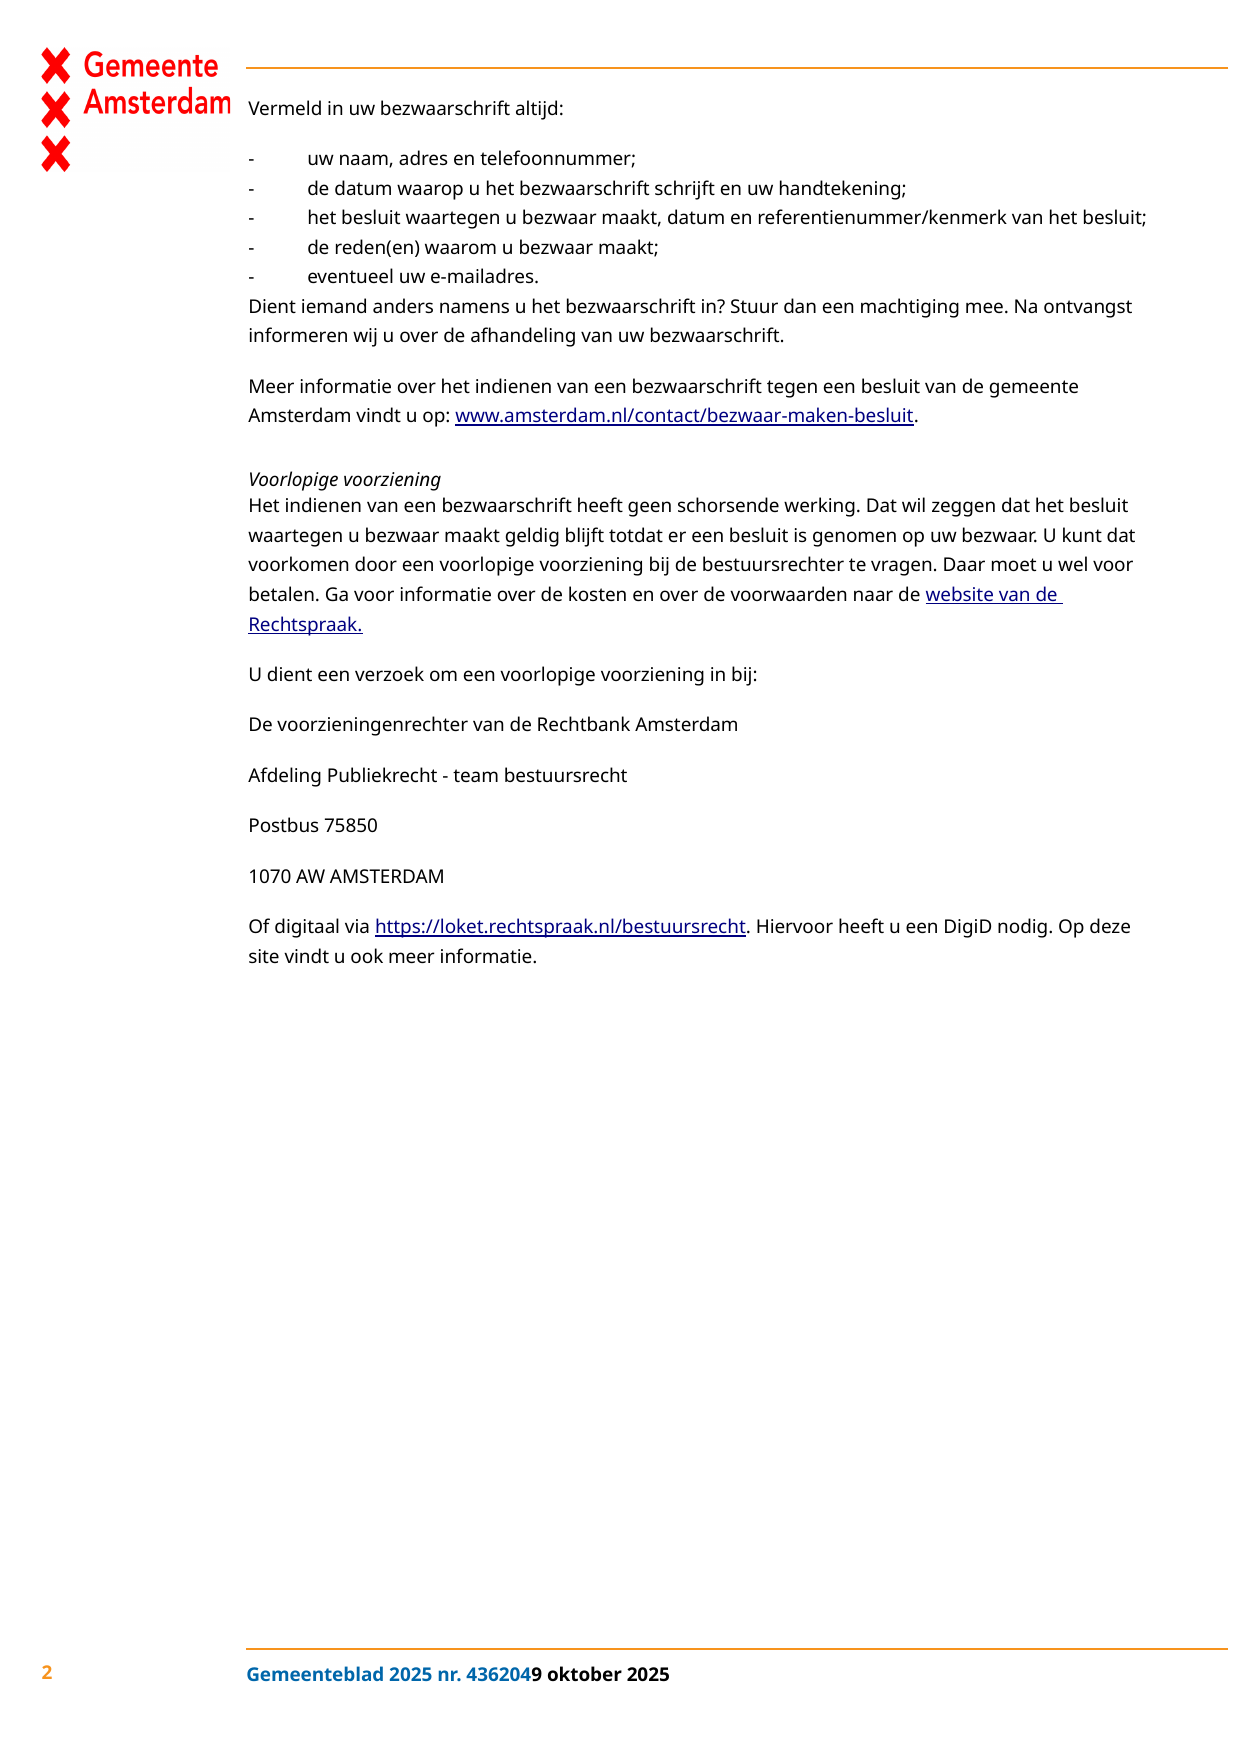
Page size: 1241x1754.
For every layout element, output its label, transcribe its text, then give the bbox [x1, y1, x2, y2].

list uw naam, adres en telefoonnummer; [248, 145, 1152, 171]
text Dient iemand anders namens u het bezwaarschrift in? Stuur dan een machtiging mee. Na ontvangst informeren wij u over de afhandeling van uw bezwaarschrift. [248, 293, 1152, 348]
picture [41, 47, 231, 172]
text Vermeld in uw bezwaarschrift altijd: [248, 95, 1152, 121]
text U dient een verzoek om een voorlopige voorziening in bij: [248, 661, 1152, 687]
list de datum waarop u het bezwaarschrift schrijft en uw handtekening; [248, 175, 1152, 201]
text Of digitaal via https://loket.rechtspraak.nl/bestuursrecht. Hiervoor heeft u een DigiD nodig. Op deze site vindt u ook meer informatie. [248, 913, 1152, 968]
text Meer informatie over het indienen van een bezwaarschrift tegen een besluit van de gemeente Amsterdam vindt u op: www.amsterdam.nl/contact/bezwaar-maken-besluit. [248, 373, 1152, 428]
list het besluit waartegen u bezwaar maakt, datum en referentienummer/kenmerk van het besluit; [248, 204, 1152, 230]
text Voorlopige voorziening [248, 467, 1152, 492]
text Het indienen van een bezwaarschrift heeft geen schorsende werking. Dat wil zeggen dat het besluit waartegen u bezwaar maakt geldig blijft totdat er een besluit is genomen op uw bezwaar. U kunt dat voorkomen door een voorlopige voorziening bij de bestuursrechter te vragen. Daar moet u wel voor betalen. Ga voor informatie over de kosten en over de voorwaarden naar de website van de Rechtspraak. [248, 492, 1152, 636]
text 1070 AW AMSTERDAM [248, 863, 1152, 888]
list de reden(en) waarom u bezwaar maakt; [248, 234, 1152, 260]
list eventueel uw e-mailadres. [248, 263, 1152, 289]
text De voorzieningenrechter van de Rechtbank Amsterdam [248, 712, 1152, 737]
text Postbus 75850 [248, 812, 1152, 838]
text Afdeling Publiekrecht - team bestuursrecht [248, 762, 1152, 788]
